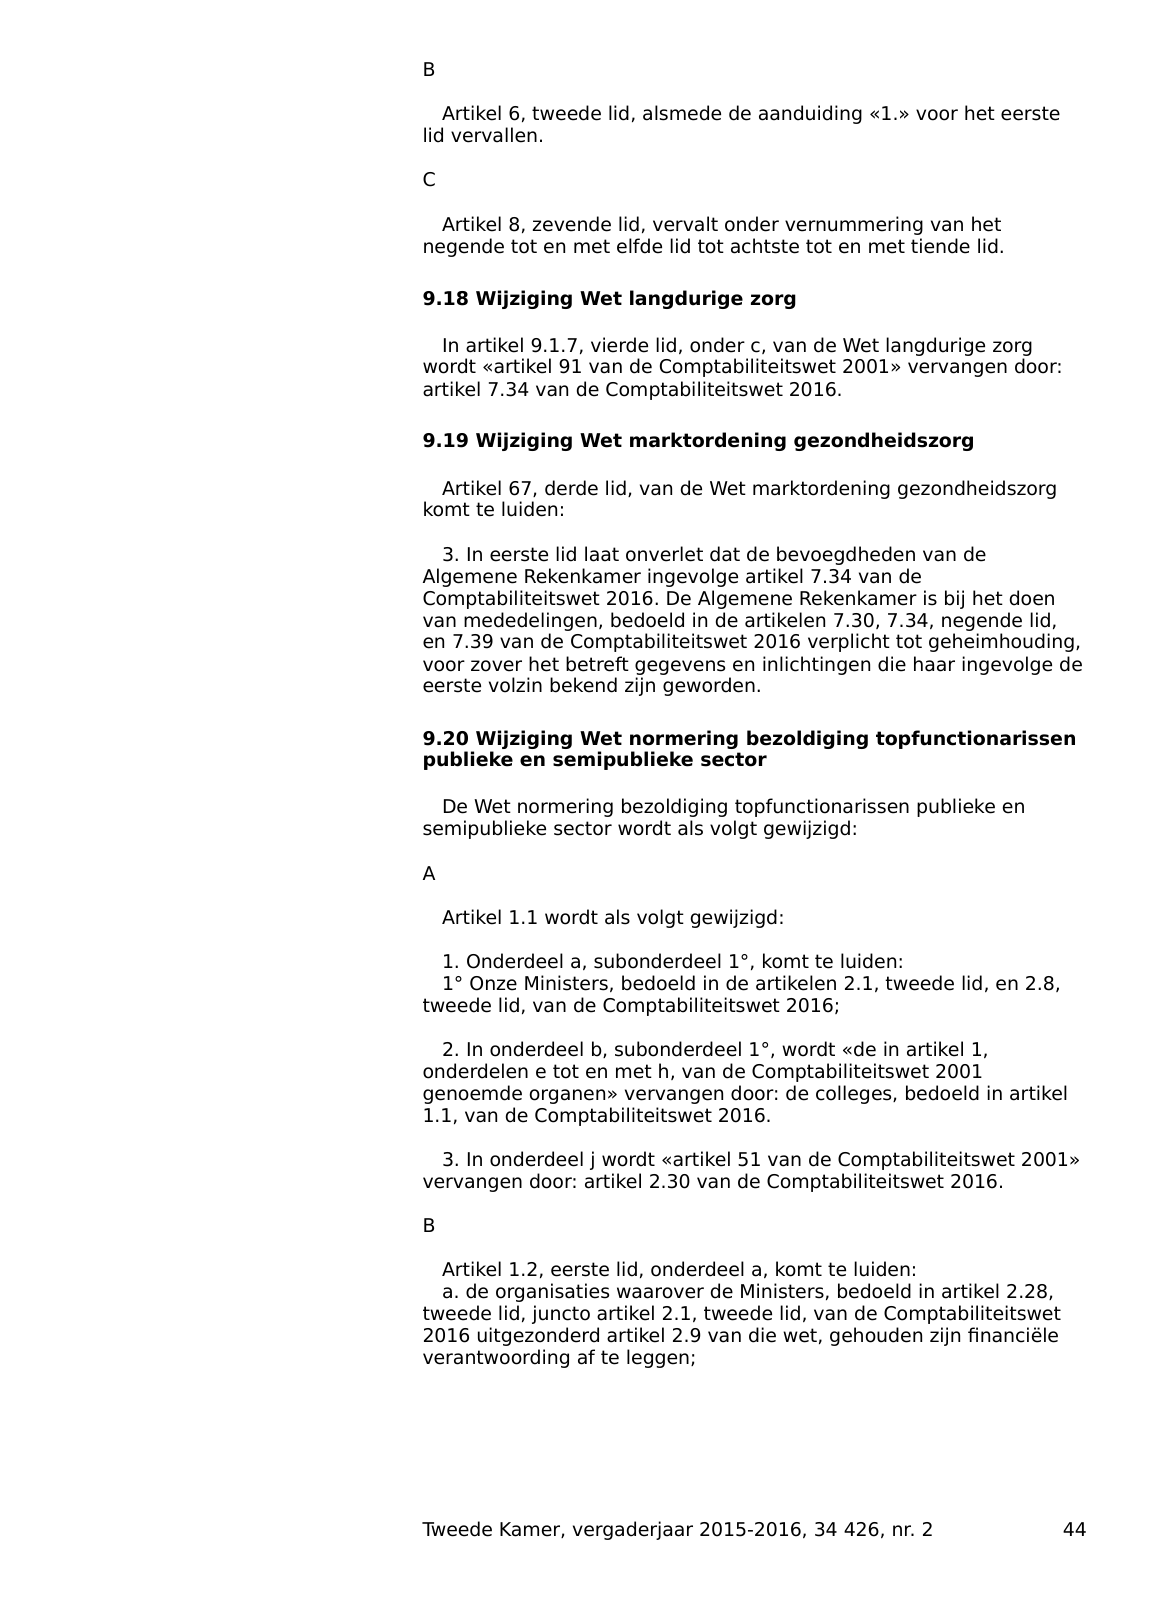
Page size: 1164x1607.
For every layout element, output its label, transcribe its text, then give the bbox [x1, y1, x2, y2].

text 3. In eerste lid laat onverlet dat de bevoegdheden van de Algemene Rekenkamer ingevolge artikel 7.34 van de Comptabiliteitswet 2016. De Algemene Rekenkamer is bij het doen van mededelingen, bedoeld in de artikelen 7.30, 7.34, negende lid, en 7.39 van de Comptabiliteitswet 2016 verplicht tot geheimhouding, voor zover het betreft gegevens en inlichtingen die haar ingevolge de eerste volzin bekend zijn geworden. [422, 543, 1087, 697]
text 3. In onderdeel j wordt «artikel 51 van de Comptabiliteitswet 2001» vervangen door: artikel 2.30 van de Comptabiliteitswet 2016. [422, 1149, 1087, 1193]
text C [422, 169, 1087, 191]
text B [422, 59, 1087, 81]
subtitle 9.20 Wijziging Wet normering bezoldiging topfunctionarissen publieke en semipublieke sector [422, 727, 1087, 771]
text Artikel 1.1 wordt als volgt gewijzigd: [422, 907, 1087, 929]
text 2. In onderdeel b, subonderdeel 1°, wordt «de in artikel 1, onderdelen e tot en met h, van de Comptabiliteitswet 2001 genoemde organen» vervangen door: de colleges, bedoeld in artikel 1.1, van de Comptabiliteitswet 2016. [422, 1039, 1087, 1127]
text a. de organisaties waarover de Ministers, bedoeld in artikel 2.28, tweede lid, juncto artikel 2.1, tweede lid, van de Comptabiliteitswet 2016 uitgezonderd artikel 2.9 van die wet, gehouden zijn financiële verantwoording af te leggen; [422, 1281, 1087, 1369]
text In artikel 9.1.7, vierde lid, onder c, van de Wet langdurige zorg wordt «artikel 91 van de Comptabiliteitswet 2001» vervangen door: artikel 7.34 van de Comptabiliteitswet 2016. [422, 334, 1087, 400]
text A [422, 862, 1087, 884]
text 1. Onderdeel a, subonderdeel 1°, komt te luiden: [422, 951, 1087, 973]
text B [422, 1215, 1087, 1237]
subtitle 9.18 Wijziging Wet langdurige zorg [422, 287, 1087, 309]
text De Wet normering bezoldiging topfunctionarissen publieke en semipublieke sector wordt als volgt gewijzigd: [422, 796, 1087, 840]
text Artikel 67, derde lid, van de Wet marktordening gezondheidszorg komt te luiden: [422, 477, 1087, 521]
text 1° Onze Ministers, bedoeld in de artikelen 2.1, tweede lid, en 2.8, tweede lid, van de Comptabiliteitswet 2016; [422, 973, 1087, 1017]
subtitle 9.19 Wijziging Wet marktordening gezondheidszorg [422, 430, 1087, 452]
text Artikel 6, tweede lid, alsmede de aanduiding «1.» voor het eerste lid vervallen. [422, 103, 1087, 147]
text Artikel 1.2, eerste lid, onderdeel a, komt te luiden: [422, 1259, 1087, 1281]
text Artikel 8, zevende lid, vervalt onder vernummering van het negende tot en met elfde lid tot achtste tot en met tiende lid. [422, 213, 1087, 257]
